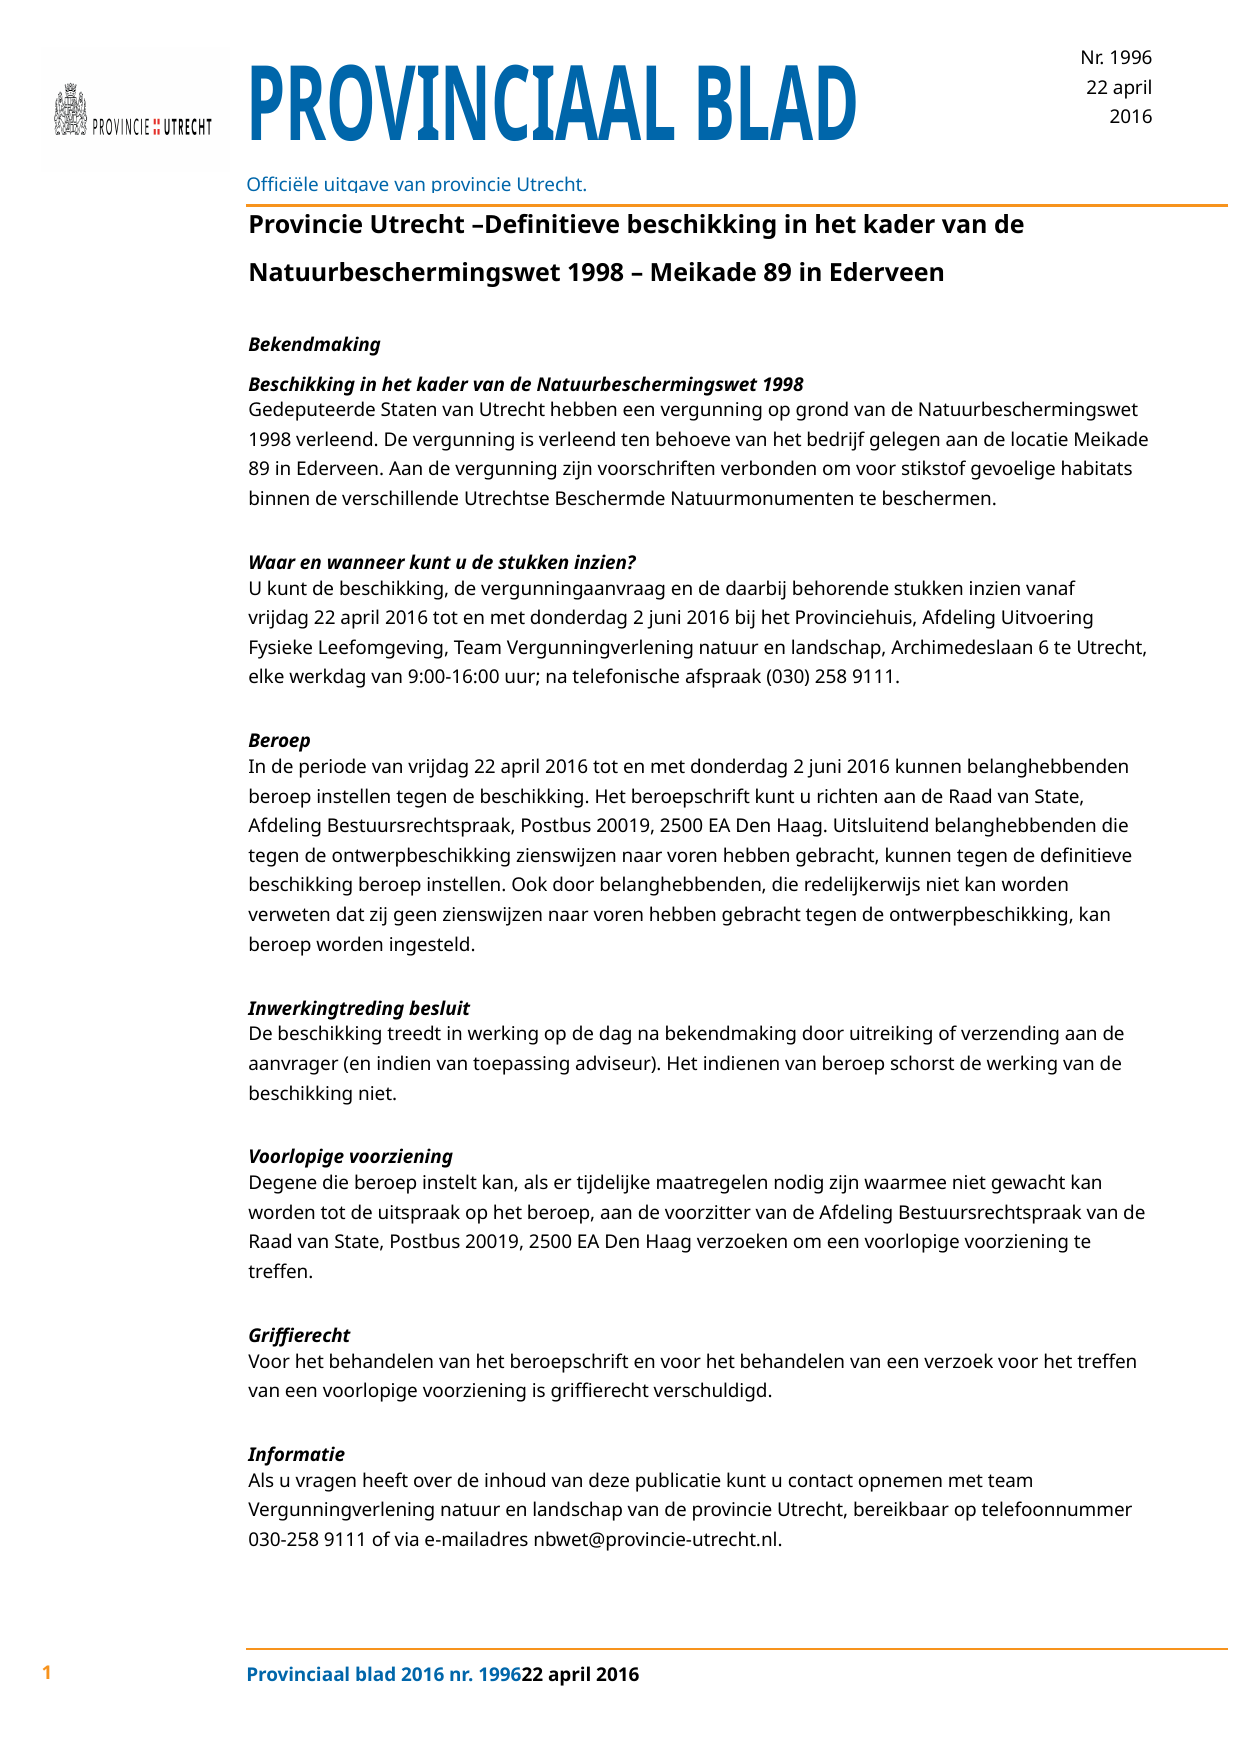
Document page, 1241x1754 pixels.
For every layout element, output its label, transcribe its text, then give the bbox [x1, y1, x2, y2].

text Voorlopige voorziening [248, 1144, 1152, 1169]
text Als u vragen heeft over de inhoud van deze publicatie kunt u contact opnemen met team Vergunningverlening natuur en landschap van de provincie Utrecht, bereikbaar op telefoonnummer 030-258 9111 of via e-mailadres nbwet@provincie-utrecht.nl. [248, 1467, 1152, 1552]
text Beschikking in het kader van de Natuurbeschermingswet 1998 [248, 371, 1152, 396]
text Gedeputeerde Staten van Utrecht hebben een vergunning op grond van de Natuurbeschermingswet 1998 verleend. De vergunning is verleend ten behoeve van het bedrijf gelegen aan de locatie Meikade 89 in Ederveen. Aan de vergunning zijn voorschriften verbonden om voor stikstof gevoelige habitats binnen de verschillende Utrechtse Beschermde Natuurmonumenten te beschermen. [248, 396, 1152, 511]
text Waar en wanneer kunt u de stukken inzien? [248, 549, 1152, 575]
text Informatie [248, 1441, 1152, 1467]
text Inwerkingtreding besluit [248, 995, 1152, 1021]
text Provincie Utrecht –Definitieve beschikking in het kader van de Natuurbeschermingswet 1998 – Meikade 89 in Ederveen [248, 207, 1152, 288]
text Degene die beroep instelt kan, als er tijdelijke maatregelen nodig zijn waarmee niet gewacht kan worden tot de uitspraak op het beroep, aan de voorzitter van de Afdeling Bestuursrechtspraak van de Raad van State, Postbus 20019, 2500 EA Den Haag verzoeken om een voorlopige voorziening te treffen. [248, 1169, 1152, 1284]
text U kunt de beschikking, de vergunningaanvraag en de daarbij behorende stukken inzien vanaf vrijdag 22 april 2016 tot en met donderdag 2 juni 2016 bij het Provinciehuis, Afdeling Uitvoering Fysieke Leefomgeving, Team Vergunningverlening natuur en landschap, Archimedeslaan 6 te Utrecht, elke werkdag van 9:00-16:00 uur; na telefonische afspraak (030) 258 9111. [248, 575, 1152, 689]
text Bekendmaking [248, 331, 1152, 357]
text Griffierecht [248, 1322, 1152, 1348]
text Voor het behandelen van het beroepschrift en voor het behandelen van een verzoek voor het treffen van een voorlopige voorziening is griffierecht verschuldigd. [248, 1348, 1152, 1403]
text De beschikking treedt in werking op de dag na bekendmaking door uitreiking of verzending aan de aanvrager (en indien van toepassing adviseur). Het indienen van beroep schorst de werking van de beschikking niet. [248, 1021, 1152, 1105]
text Beroep [248, 728, 1152, 753]
picture [41, 47, 231, 172]
text In de periode van vrijdag 22 april 2016 tot en met donderdag 2 juni 2016 kunnen belanghebbenden beroep instellen tegen de beschikking. Het beroepschrift kunt u richten aan de Raad van State, Afdeling Bestuursrechtspraak, Postbus 20019, 2500 EA Den Haag. Uitsluitend belanghebbenden die tegen de ontwerpbeschikking zienswijzen naar voren hebben gebracht, kunnen tegen de definitieve beschikking beroep instellen. Ook door belanghebbenden, die redelijkerwijs niet kan worden verweten dat zij geen zienswijzen naar voren hebben gebracht tegen de ontwerpbeschikking, kan beroep worden ingesteld. [248, 753, 1152, 957]
